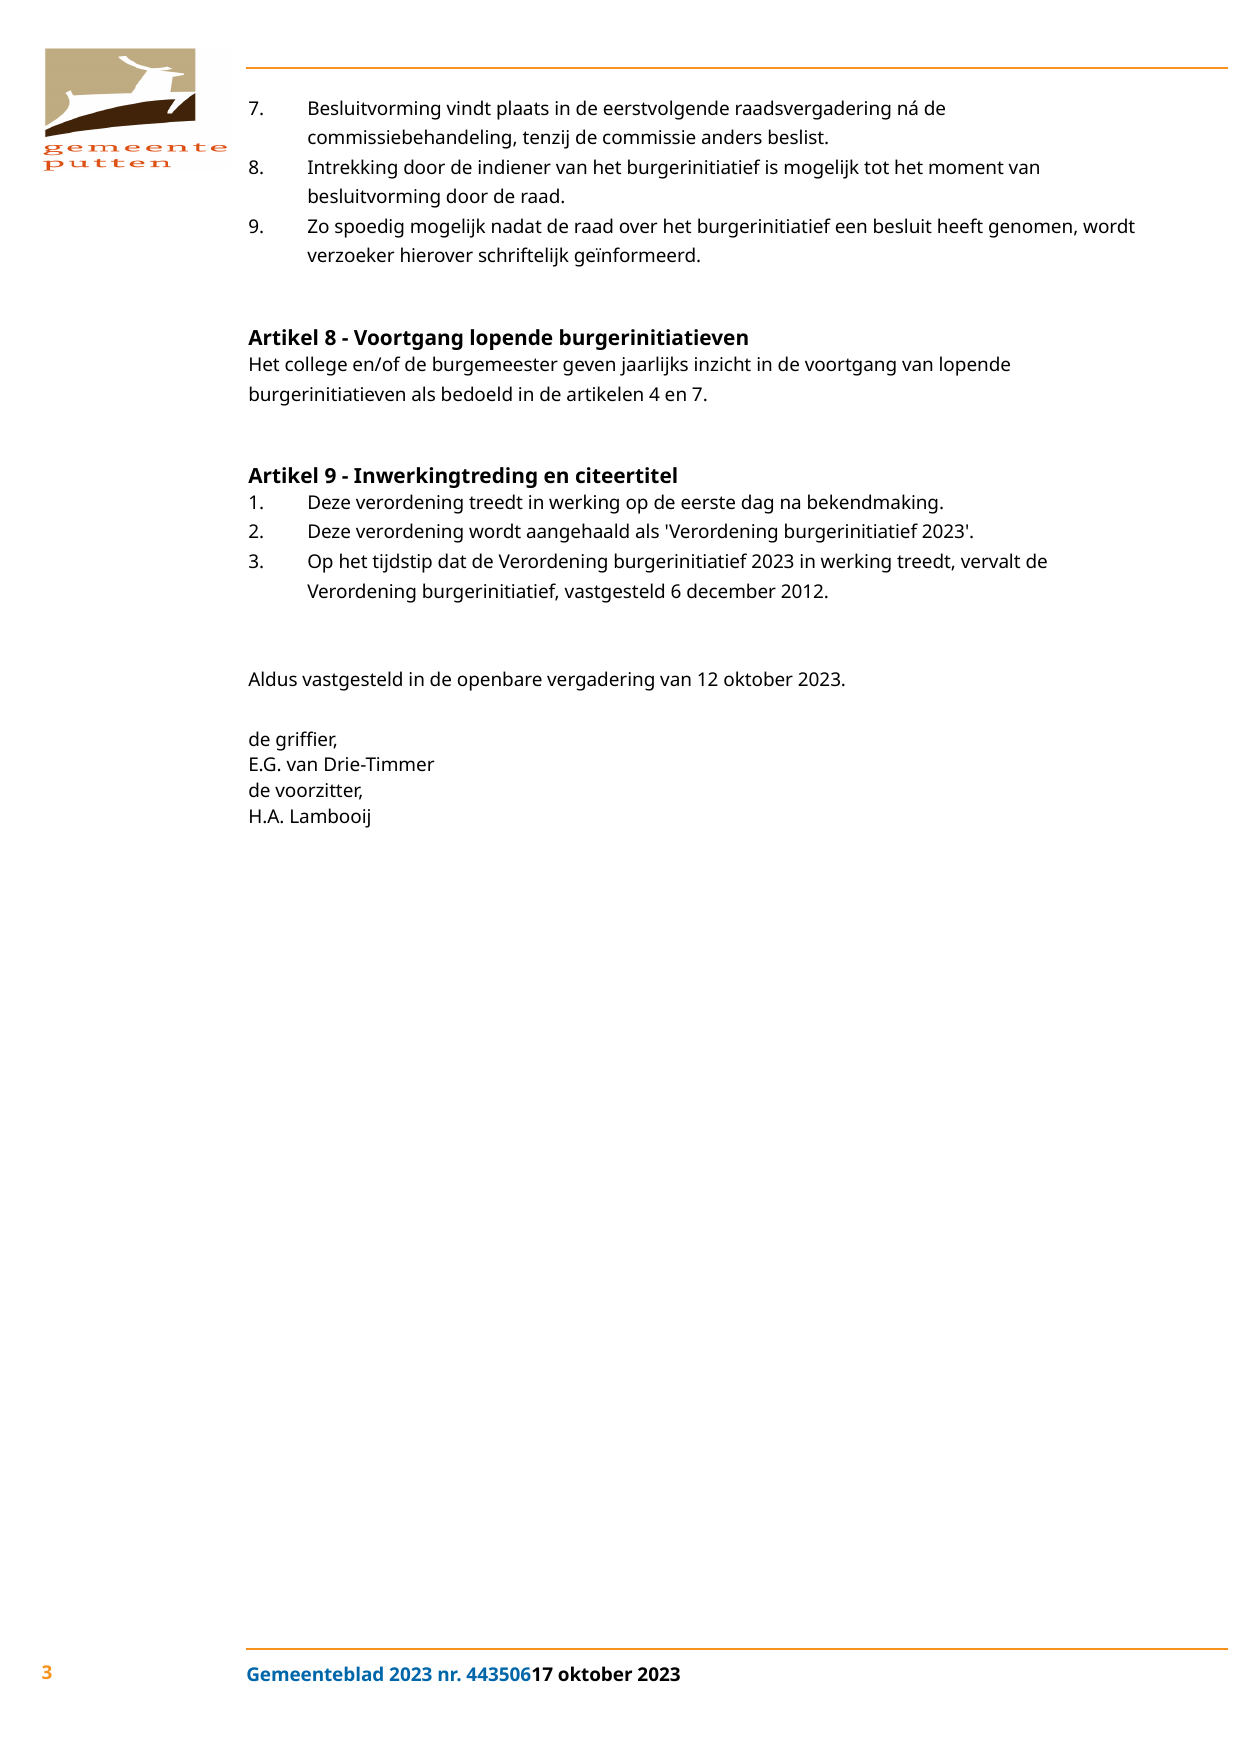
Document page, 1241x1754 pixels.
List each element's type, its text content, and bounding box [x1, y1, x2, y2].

list Op het tijdstip dat de Verordening burgerinitiatief 2023 in werking treedt, vervalt de Verordening burgerinitiatief, vastgesteld 6 december 2012. [248, 548, 1152, 604]
list Deze verordening wordt aangehaald als 'Verordening burgerinitiatief 2023'. [248, 519, 1152, 544]
text Artikel 8 - Voortgang lopende burgerinitiatieven [248, 323, 1152, 351]
text E.G. van Drie-Timmer [248, 752, 1152, 777]
text Het college en/of de burgemeester geven jaarlijks inzicht in de voortgang van lopende burgerinitiatieven als bedoeld in de artikelen 4 en 7. [248, 351, 1152, 406]
text H.A. Lambooij [248, 803, 1152, 829]
text Aldus vastgesteld in de openbare vergadering van 12 oktober 2023. [248, 667, 1152, 692]
picture [41, 47, 231, 172]
text de griffier, [248, 726, 1152, 752]
list Intrekking door de indiener van het burgerinitiatief is mogelijk tot het moment van besluitvorming door de raad. [248, 154, 1152, 209]
list Besluitvorming vindt plaats in de eerstvolgende raadsvergadering ná de commissiebehandeling, tenzij de commissie anders beslist. [248, 95, 1152, 150]
list Zo spoedig mogelijk nadat de raad over het burgerinitiatief een besluit heeft genomen, wordt verzoeker hierover schriftelijk geïnformeerd. [248, 213, 1152, 268]
list Deze verordening treedt in werking op de eerste dag na bekendmaking. [248, 489, 1152, 515]
text de voorzitter, [248, 777, 1152, 803]
text Artikel 9 - Inwerkingtreding en citeertitel [248, 461, 1152, 489]
